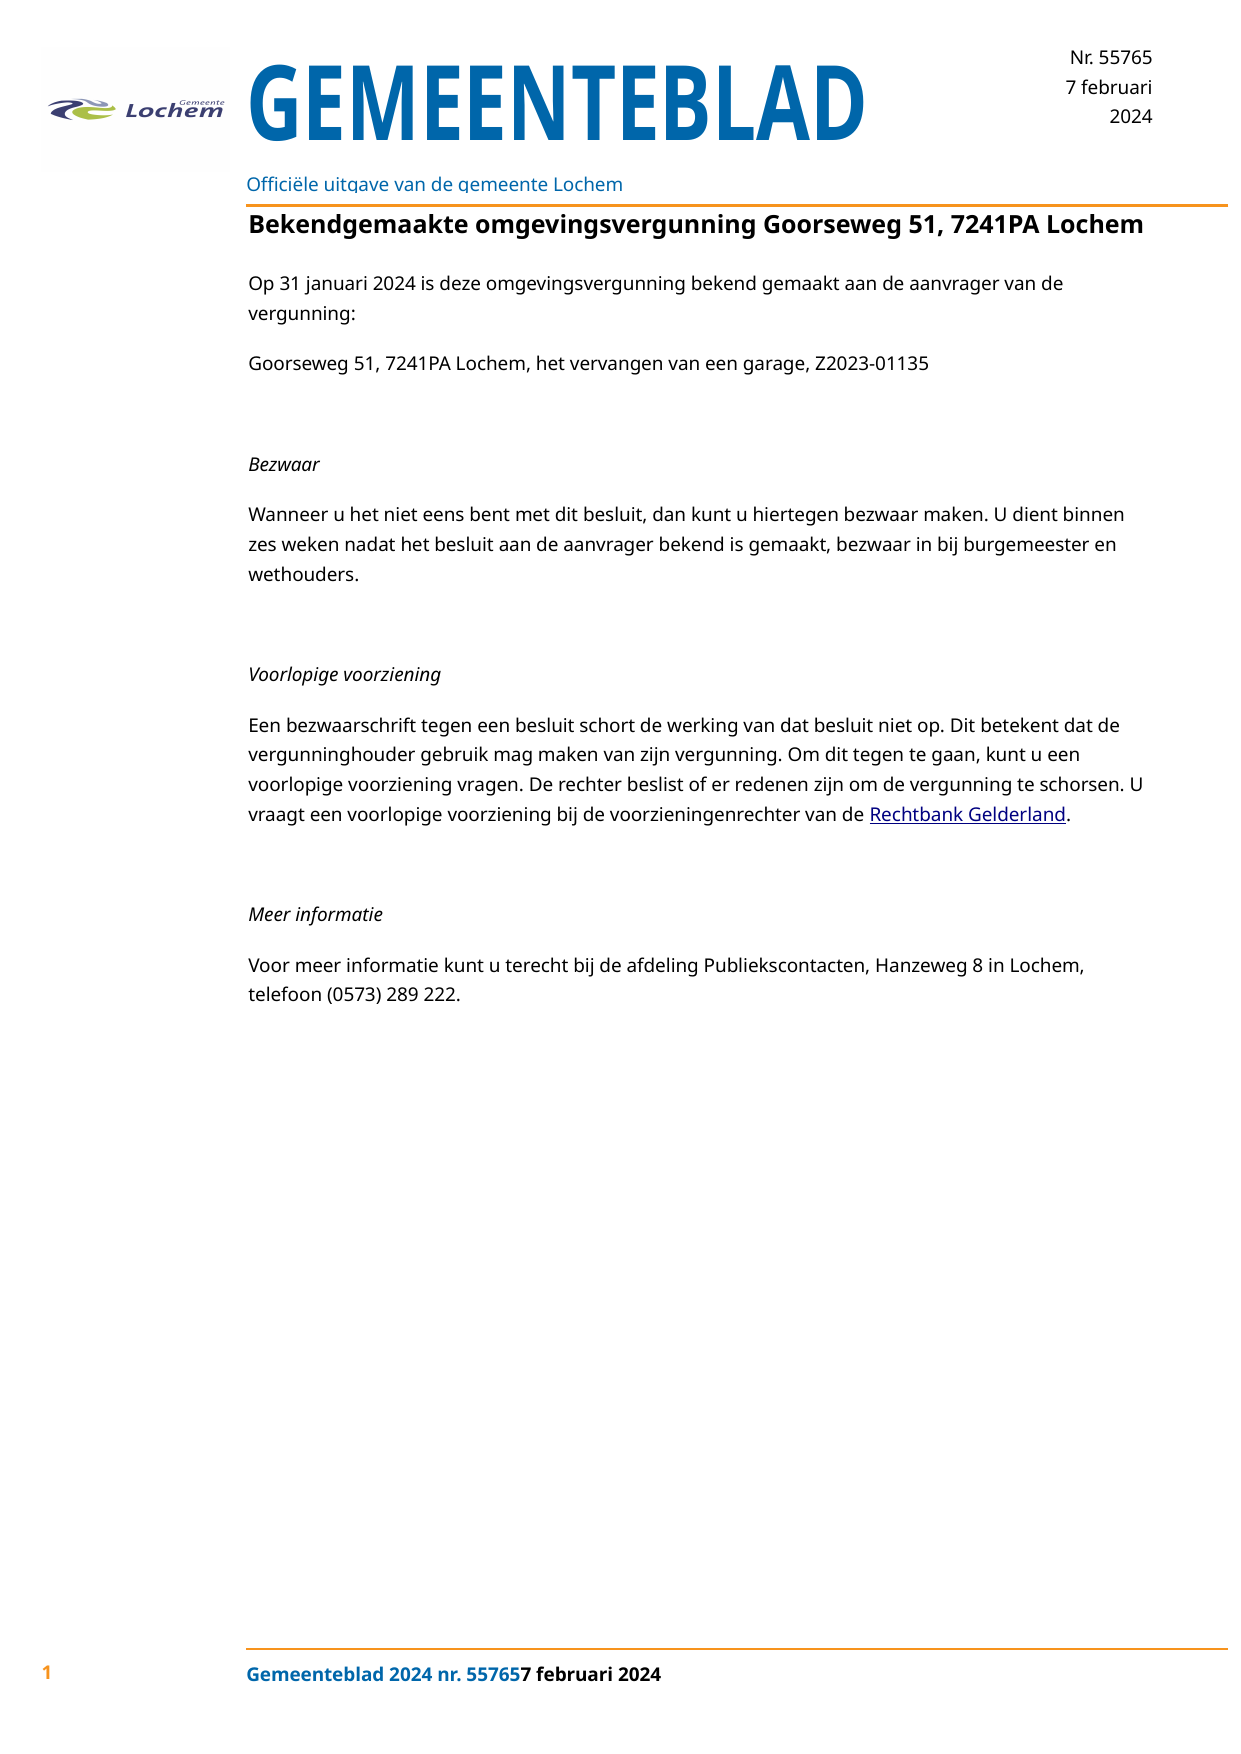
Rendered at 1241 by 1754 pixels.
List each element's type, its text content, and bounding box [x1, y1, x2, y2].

text Bezwaar [248, 451, 1152, 477]
text Voor meer informatie kunt u terecht bij de afdeling Publiekscontacten, Hanzeweg 8 in Lochem, telefoon (0573) 289 222. [248, 952, 1152, 1007]
text Een bezwaarschrift tegen een besluit schort de werking van dat besluit niet op. Dit betekent dat de vergunninghouder gebruik mag maken van zijn vergunning. Om dit tegen te gaan, kunt u een voorlopige voorziening vragen. De rechter beslist of er redenen zijn om de vergunning te schorsen. U vraagt een voorlopige voorziening bij de voorzieningenrechter van de Rechtbank Gelderland. [248, 712, 1152, 826]
text Goorseweg 51, 7241PA Lochem, het vervangen van een garage, Z2023-01135 [248, 350, 1152, 376]
text Op 31 januari 2024 is deze omgevingsvergunning bekend gemaakt aan de aanvrager van de vergunning: [248, 270, 1152, 326]
text Wanneer u het niet eens bent met dit besluit, dan kunt u hiertegen bezwaar maken. U dient binnen zes weken nadat het besluit aan de aanvrager bekend is gemaakt, bezwaar in bij burgemeester en wethouders. [248, 502, 1152, 586]
text Meer informatie [248, 902, 1152, 927]
text Bekendgemaakte omgevingsvergunning Goorseweg 51, 7241PA Lochem [248, 207, 1152, 241]
text Voorlopige voorziening [248, 662, 1152, 687]
picture [41, 47, 231, 172]
